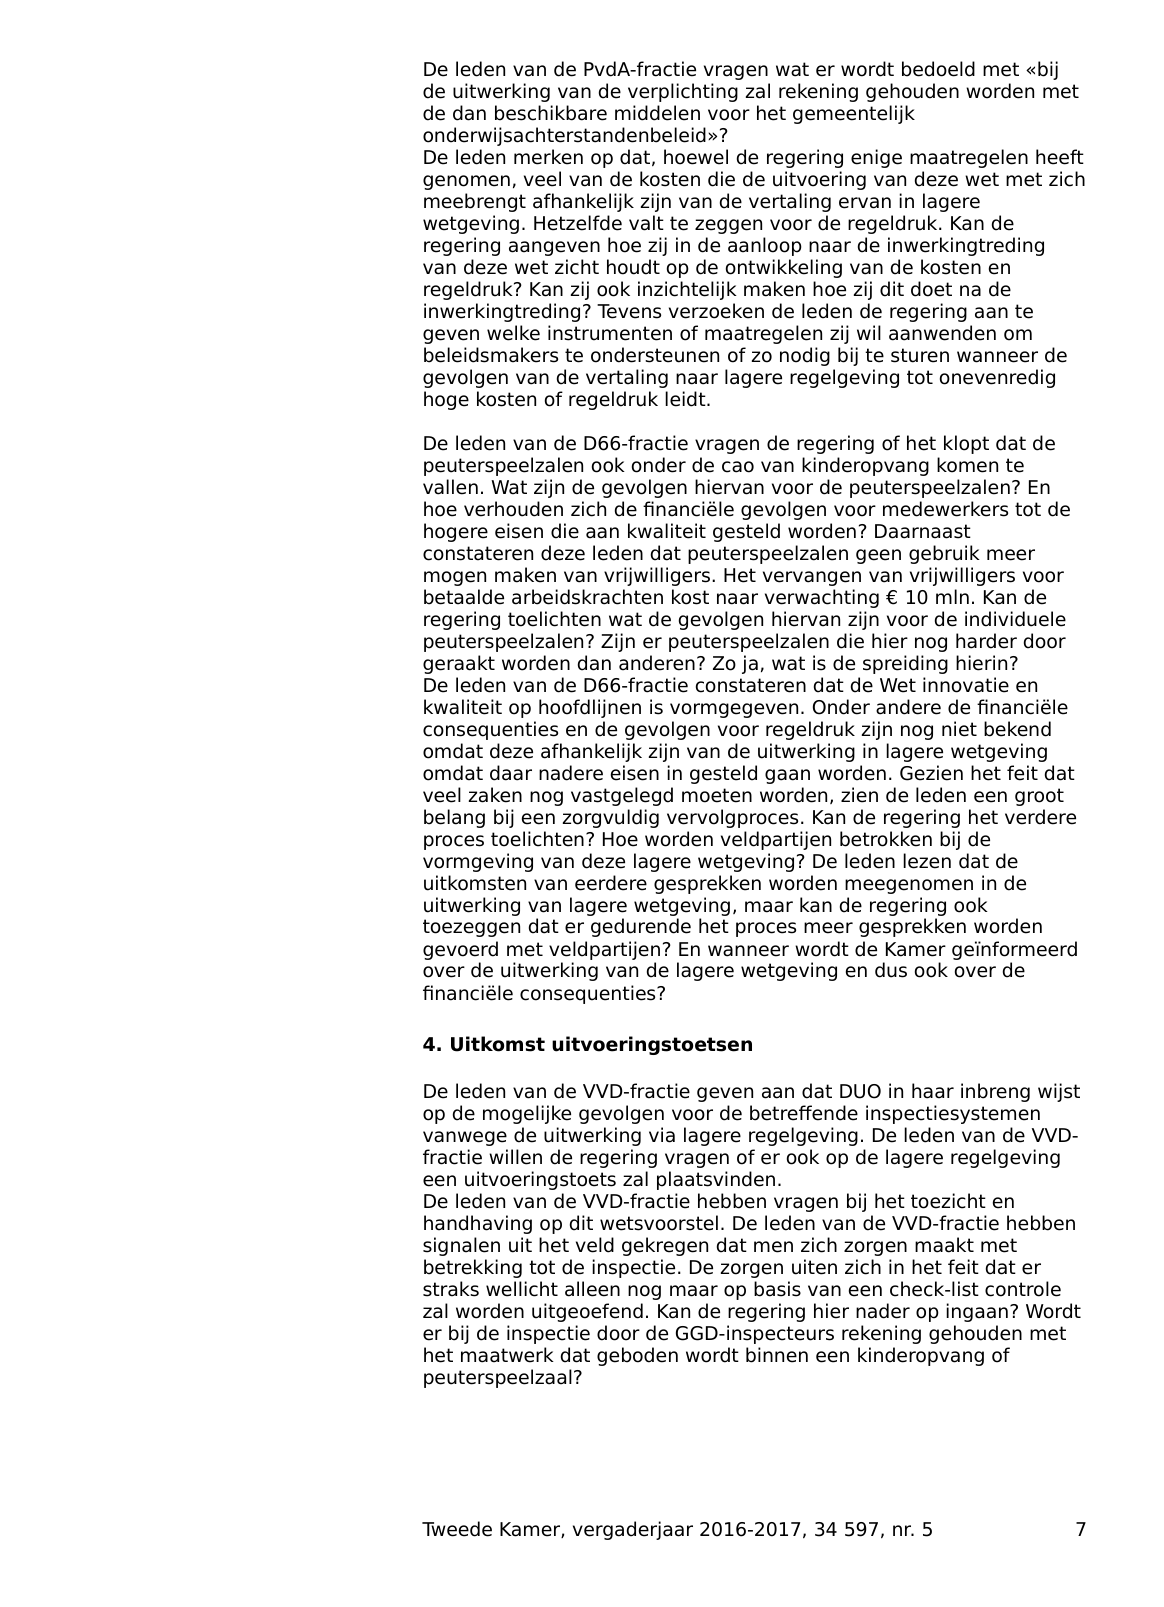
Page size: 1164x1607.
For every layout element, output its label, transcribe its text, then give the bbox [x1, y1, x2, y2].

text De leden van de D66-fractie constateren dat de Wet innovatie en kwaliteit op hoofdlijnen is vormgegeven. Onder andere de financiële consequenties en de gevolgen voor regeldruk zijn nog niet bekend omdat deze afhankelijk zijn van de uitwerking in lagere wetgeving omdat daar nadere eisen in gesteld gaan worden. Gezien het feit dat veel zaken nog vastgelegd moeten worden, zien de leden een groot belang bij een zorgvuldig vervolgproces. Kan de regering het verdere proces toelichten? Hoe worden veldpartijen betrokken bij de vormgeving van deze lagere wetgeving? De leden lezen dat de uitkomsten van eerdere gesprekken worden meegenomen in de uitwerking van lagere wetgeving, maar kan de regering ook toezeggen dat er gedurende het proces meer gesprekken worden gevoerd met veldpartijen? En wanneer wordt de Kamer geïnformeerd over de uitwerking van de lagere wetgeving en dus ook over de financiële consequenties? [422, 675, 1087, 1004]
text De leden van de D66-fractie vragen de regering of het klopt dat de peuterspeelzalen ook onder de cao van kinderopvang komen te vallen. Wat zijn de gevolgen hiervan voor de peuterspeelzalen? En hoe verhouden zich de financiële gevolgen voor medewerkers tot de hogere eisen die aan kwaliteit gesteld worden? Daarnaast constateren deze leden dat peuterspeelzalen geen gebruik meer mogen maken van vrijwilligers. Het vervangen van vrijwilligers voor betaalde arbeidskrachten kost naar verwachting € 10 mln. Kan de regering toelichten wat de gevolgen hiervan zijn voor de individuele peuterspeelzalen? Zijn er peuterspeelzalen die hier nog harder door geraakt worden dan anderen? Zo ja, wat is de spreiding hierin? [422, 433, 1087, 675]
subtitle 4. Uitkomst uitvoeringstoetsen [422, 1034, 1087, 1056]
text De leden van de VVD-fractie hebben vragen bij het toezicht en handhaving op dit wetsvoorstel. De leden van de VVD-fractie hebben signalen uit het veld gekregen dat men zich zorgen maakt met betrekking tot de inspectie. De zorgen uiten zich in het feit dat er straks wellicht alleen nog maar op basis van een check-list controle zal worden uitgeoefend. Kan de regering hier nader op ingaan? Wordt er bij de inspectie door de GGD-inspecteurs rekening gehouden met het maatwerk dat geboden wordt binnen een kinderopvang of peuterspeelzaal? [422, 1191, 1087, 1389]
text De leden merken op dat, hoewel de regering enige maatregelen heeft genomen, veel van de kosten die de uitvoering van deze wet met zich meebrengt afhankelijk zijn van de vertaling ervan in lagere wetgeving. Hetzelfde valt te zeggen voor de regeldruk. Kan de regering aangeven hoe zij in de aanloop naar de inwerkingtreding van deze wet zicht houdt op de ontwikkeling van de kosten en regeldruk? Kan zij ook inzichtelijk maken hoe zij dit doet na de inwerkingtreding? Tevens verzoeken de leden de regering aan te geven welke instrumenten of maatregelen zij wil aanwenden om beleidsmakers te ondersteunen of zo nodig bij te sturen wanneer de gevolgen van de vertaling naar lagere regelgeving tot onevenredig hoge kosten of regeldruk leidt. [422, 147, 1087, 411]
text De leden van de PvdA-fractie vragen wat er wordt bedoeld met «bij de uitwerking van de verplichting zal rekening gehouden worden met de dan beschikbare middelen voor het gemeentelijk onderwijsachterstandenbeleid»? [422, 59, 1087, 147]
text De leden van de VVD-fractie geven aan dat DUO in haar inbreng wijst op de mogelijke gevolgen voor de betreffende inspectiesystemen vanwege de uitwerking via lagere regelgeving. De leden van de VVD-fractie willen de regering vragen of er ook op de lagere regelgeving een uitvoeringstoets zal plaatsvinden. [422, 1081, 1087, 1191]
